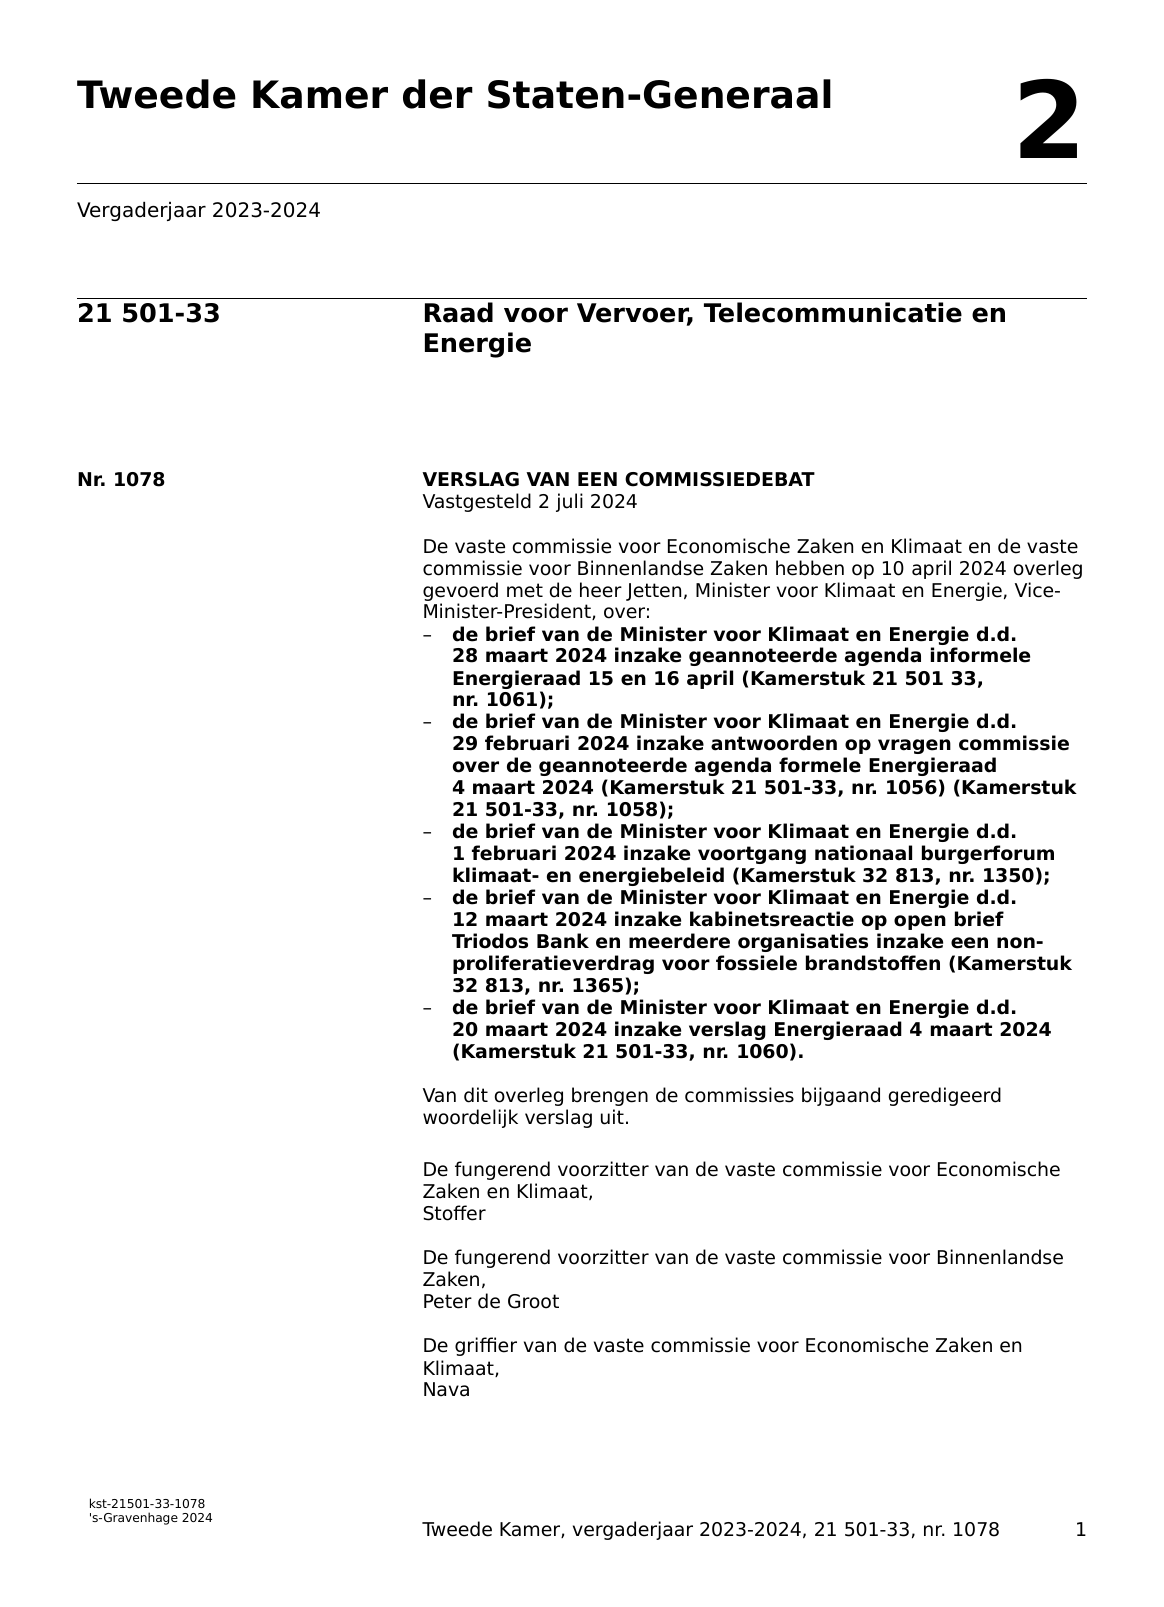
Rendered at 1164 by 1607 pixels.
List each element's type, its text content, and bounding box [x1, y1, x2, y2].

text 's-Gravenhage 2024 [88, 1511, 323, 1525]
text – de brief van de Minister voor Klimaat en Energie d.d. 28 maart 2024 inzake geannoteerde agenda informele Energieraad 15 en 16 april (Kamerstuk 21 501 33, nr. 1061); [422, 623, 1087, 711]
table_header Tweede Kamer der Staten-Generaal [77, 59, 886, 183]
text De griffier van de vaste commissie voor Economische Zaken en Klimaat, Nava [422, 1335, 1087, 1401]
text Vastgesteld 2 juli 2024 [422, 491, 1087, 513]
text – de brief van de Minister voor Klimaat en Energie d.d. 12 maart 2024 inzake kabinetsreactie op open brief Triodos Bank en meerdere organisaties inzake een non-proliferatieverdrag voor fossiele brandstoffen (Kamerstuk 32 813, nr. 1365); [422, 887, 1087, 997]
table_cell Vergaderjaar 2023-2024 [77, 184, 1087, 298]
text De fungerend voorzitter van de vaste commissie voor Binnenlandse Zaken, Peter de Groot [422, 1247, 1087, 1313]
subtitle 21 501-33 Raad voor Vervoer, Telecommunicatie en Energie [77, 299, 1087, 358]
text Van dit overleg brengen de commissies bijgaand geredigeerd woordelijk verslag uit. [422, 1085, 1087, 1129]
text – de brief van de Minister voor Klimaat en Energie d.d. 20 maart 2024 inzake verslag Energieraad 4 maart 2024 (Kamerstuk 21 501-33, nr. 1060). [422, 997, 1087, 1063]
text De fungerend voorzitter van de vaste commissie voor Economische Zaken en Klimaat, Stoffer [422, 1159, 1087, 1225]
text De vaste commissie voor Economische Zaken en Klimaat en de vaste commissie voor Binnenlandse Zaken hebben op 10 april 2024 overleg gevoerd met de heer Jetten, Minister voor Klimaat en Energie, Vice-Minister-President, over: [422, 536, 1087, 623]
text – de brief van de Minister voor Klimaat en Energie d.d. 29 februari 2024 inzake antwoorden op vragen commissie over de geannoteerde agenda formele Energieraad 4 maart 2024 (Kamerstuk 21 501-33, nr. 1056) (Kamerstuk 21 501-33, nr. 1058); [422, 711, 1087, 821]
table_header 2 [886, 59, 1087, 183]
text – de brief van de Minister voor Klimaat en Energie d.d. 1 februari 2024 inzake voortgang nationaal burgerforum klimaat- en energiebeleid (Kamerstuk 32 813, nr. 1350); [422, 821, 1087, 887]
text kst-21501-33-1078 [88, 1497, 323, 1511]
subtitle Nr. 1078 VERSLAG VAN EEN COMMISSIEDEBAT [77, 469, 1087, 491]
